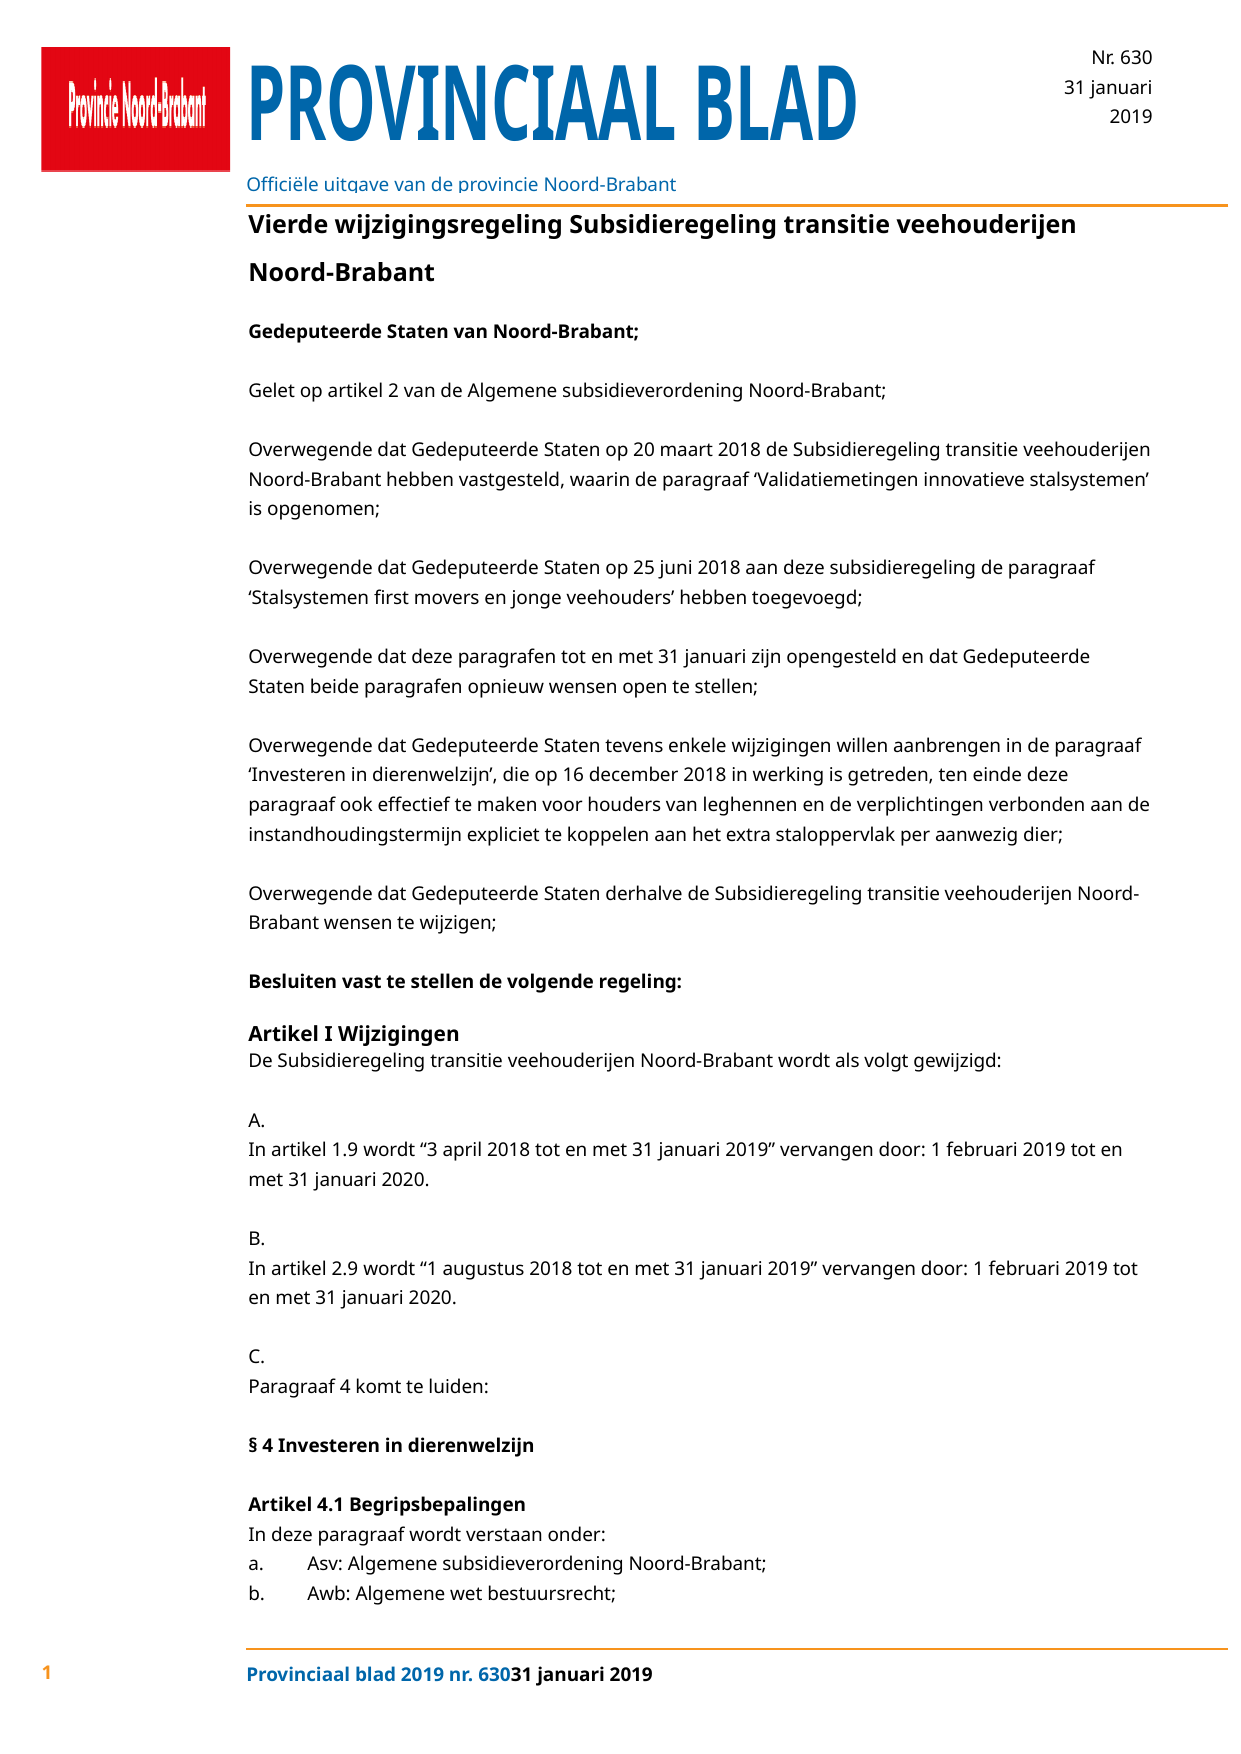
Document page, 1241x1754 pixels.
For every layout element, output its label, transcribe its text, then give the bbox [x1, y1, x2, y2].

text Gelet op artikel 2 van de Algemene subsidieverordening Noord-Brabant; [248, 377, 1152, 403]
text § 4 Investeren in dierenwelzijn [248, 1432, 1152, 1458]
text De Subsidieregeling transitie veehouderijen Noord-Brabant wordt als volgt gewijzigd: [248, 1048, 1152, 1073]
text Artikel I Wijzigingen [248, 1019, 1152, 1048]
text Vierde wijzigingsregeling Subsidieregeling transitie veehouderijen Noord-Brabant [248, 207, 1152, 288]
text Overwegende dat Gedeputeerde Staten op 25 juni 2018 aan deze subsidieregeling de paragraaf ‘Stalsystemen first movers en jonge veehouders’ hebben toegevoegd; [248, 554, 1152, 610]
text Paragraaf 4 komt te luiden: [248, 1373, 1152, 1399]
list Asv: Algemene subsidieverordening Noord-Brabant; [248, 1551, 1152, 1576]
text Overwegende dat Gedeputeerde Staten op 20 maart 2018 de Subsidieregeling transitie veehouderijen Noord-Brabant hebben vastgesteld, waarin de paragraaf ‘Validatiemetingen innovatieve stalsystemen’ is opgenomen; [248, 436, 1152, 521]
list Awb: Algemene wet bestuursrecht; [248, 1580, 1152, 1606]
text Overwegende dat Gedeputeerde Staten derhalve de Subsidieregeling transitie veehouderijen Noord-Brabant wensen te wijzigen; [248, 880, 1152, 935]
text In artikel 2.9 wordt “1 augustus 2018 tot en met 31 januari 2019” vervangen door: 1 februari 2019 tot en met 31 januari 2020. [248, 1255, 1152, 1310]
text Overwegende dat deze paragrafen tot en met 31 januari zijn opengesteld en dat Gedeputeerde Staten beide paragrafen opnieuw wensen open te stellen; [248, 643, 1152, 699]
text Besluiten vast te stellen de volgende regeling: [248, 969, 1152, 994]
text Gedeputeerde Staten van Noord-Brabant; [248, 318, 1152, 344]
picture [41, 47, 231, 172]
text C. [248, 1343, 1152, 1369]
text Overwegende dat Gedeputeerde Staten tevens enkele wijzigingen willen aanbrengen in de paragraaf ‘Investeren in dierenwelzijn’, die op 16 december 2018 in werking is getreden, ten einde deze paragraaf ook effectief te maken voor houders van leghennen en de verplichtingen verbonden aan de instandhoudingstermijn expliciet te koppelen aan het extra staloppervlak per aanwezig dier; [248, 732, 1152, 847]
text In deze paragraaf wordt verstaan onder: [248, 1521, 1152, 1547]
text In artikel 1.9 wordt “3 april 2018 tot en met 31 januari 2019” vervangen door: 1 februari 2019 tot en met 31 januari 2020. [248, 1136, 1152, 1192]
text B. [248, 1225, 1152, 1251]
text Artikel 4.1 Begripsbepalingen [248, 1491, 1152, 1517]
text A. [248, 1107, 1152, 1132]
